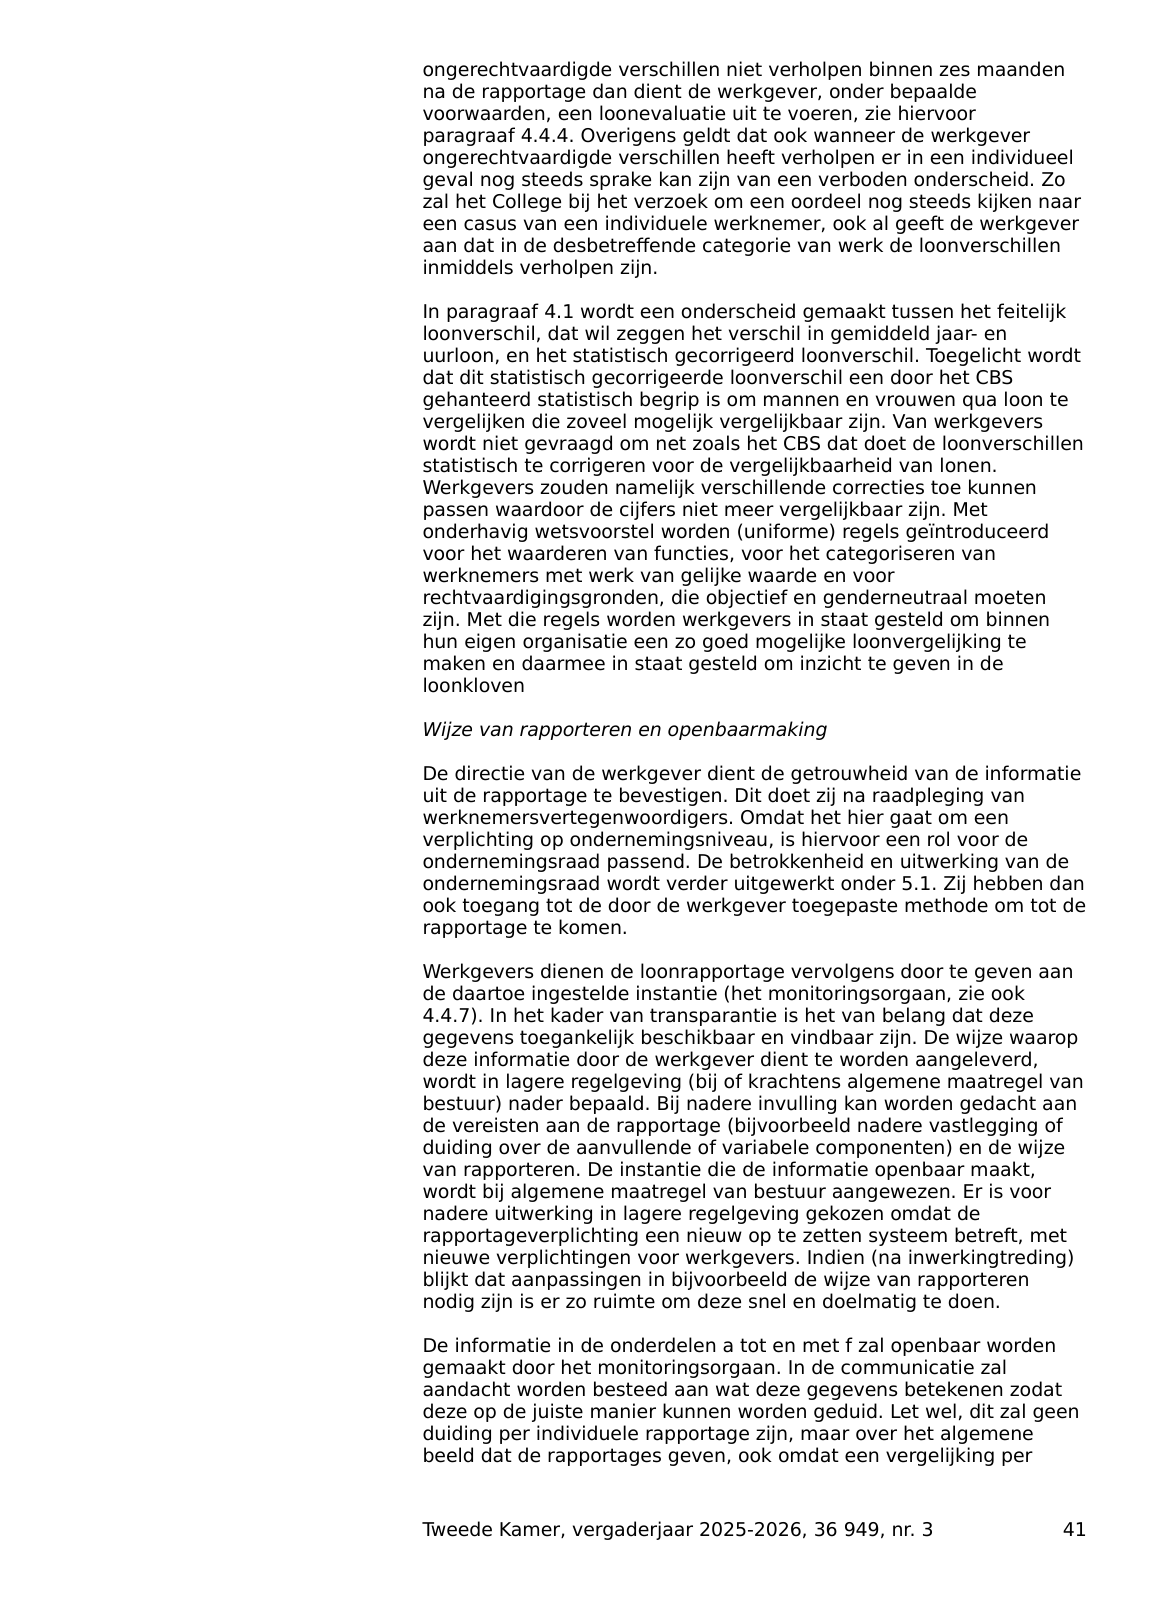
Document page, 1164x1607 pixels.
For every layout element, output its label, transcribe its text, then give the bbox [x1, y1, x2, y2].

text De directie van de werkgever dient de getrouwheid van de informatie uit de rapportage te bevestigen. Dit doet zij na raadpleging van werknemersvertegenwoordigers. Omdat het hier gaat om een verplichting op ondernemingsniveau, is hiervoor een rol voor de ondernemingsraad passend. De betrokkenheid en uitwerking van de ondernemingsraad wordt verder uitgewerkt onder 5.1. Zij hebben dan ook toegang tot de door de werkgever toegepaste methode om tot de rapportage te komen. [422, 763, 1087, 939]
text In paragraaf 4.1 wordt een onderscheid gemaakt tussen het feitelijk loonverschil, dat wil zeggen het verschil in gemiddeld jaar- en uurloon, en het statistisch gecorrigeerd loonverschil. Toegelicht wordt dat dit statistisch gecorrigeerde loonverschil een door het CBS gehanteerd statistisch begrip is om mannen en vrouwen qua loon te vergelijken die zoveel mogelijk vergelijkbaar zijn. Van werkgevers wordt niet gevraagd om net zoals het CBS dat doet de loonverschillen statistisch te corrigeren voor de vergelijkbaarheid van lonen. Werkgevers zouden namelijk verschillende correcties toe kunnen passen waardoor de cijfers niet meer vergelijkbaar zijn. Met onderhavig wetsvoorstel worden (uniforme) regels geïntroduceerd voor het waarderen van functies, voor het categoriseren van werknemers met werk van gelijke waarde en voor rechtvaardigingsgronden, die objectief en genderneutraal moeten zijn. Met die regels worden werkgevers in staat gesteld om binnen hun eigen organisatie een zo goed mogelijke loonvergelijking te maken en daarmee in staat gesteld om inzicht te geven in de loonkloven [422, 301, 1087, 697]
text ongerechtvaardigde verschillen niet verholpen binnen zes maanden na de rapportage dan dient de werkgever, onder bepaalde voorwaarden, een loonevaluatie uit te voeren, zie hiervoor paragraaf 4.4.4. Overigens geldt dat ook wanneer de werkgever ongerechtvaardigde verschillen heeft verholpen er in een individueel geval nog steeds sprake kan zijn van een verboden onderscheid. Zo zal het College bij het verzoek om een oordeel nog steeds kijken naar een casus van een individuele werknemer, ook al geeft de werkgever aan dat in de desbetreffende categorie van werk de loonverschillen inmiddels verholpen zijn. [422, 59, 1087, 279]
text De informatie in de onderdelen a tot en met f zal openbaar worden gemaakt door het monitoringsorgaan. In de communicatie zal aandacht worden besteed aan wat deze gegevens betekenen zodat deze op de juiste manier kunnen worden geduid. Let wel, dit zal geen duiding per individuele rapportage zijn, maar over het algemene beeld dat de rapportages geven, ook omdat een vergelijking per [422, 1335, 1087, 1467]
subtitle Wijze van rapporteren en openbaarmaking [422, 719, 1087, 741]
text Werkgevers dienen de loonrapportage vervolgens door te geven aan de daartoe ingestelde instantie (het monitoringsorgaan, zie ook 4.4.7). In het kader van transparantie is het van belang dat deze gegevens toegankelijk beschikbaar en vindbaar zijn. De wijze waarop deze informatie door de werkgever dient te worden aangeleverd, wordt in lagere regelgeving (bij of krachtens algemene maatregel van bestuur) nader bepaald. Bij nadere invulling kan worden gedacht aan de vereisten aan de rapportage (bijvoorbeeld nadere vastlegging of duiding over de aanvullende of variabele componenten) en de wijze van rapporteren. De instantie die de informatie openbaar maakt, wordt bij algemene maatregel van bestuur aangewezen. Er is voor nadere uitwerking in lagere regelgeving gekozen omdat de rapportageverplichting een nieuw op te zetten systeem betreft, met nieuwe verplichtingen voor werkgevers. Indien (na inwerkingtreding) blijkt dat aanpassingen in bijvoorbeeld de wijze van rapporteren nodig zijn is er zo ruimte om deze snel en doelmatig te doen. [422, 961, 1087, 1313]
